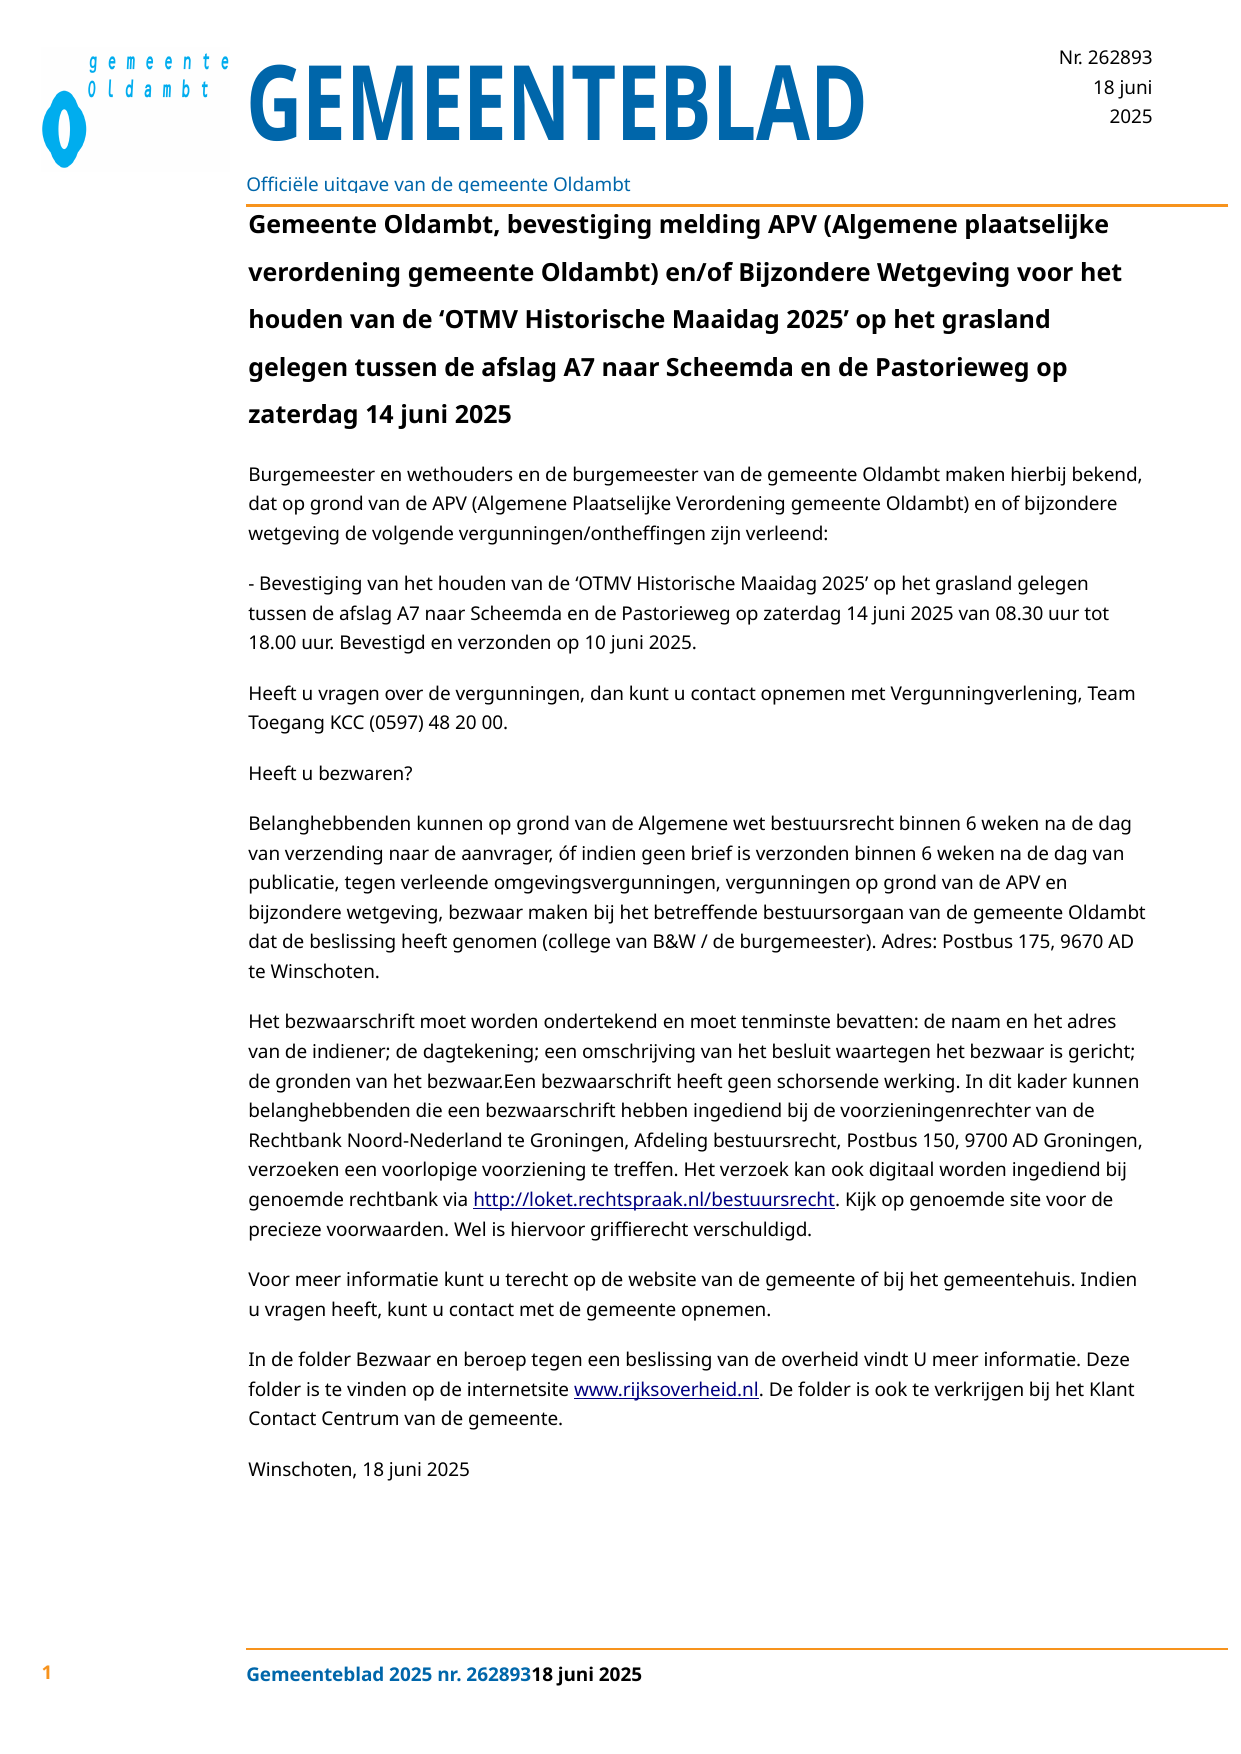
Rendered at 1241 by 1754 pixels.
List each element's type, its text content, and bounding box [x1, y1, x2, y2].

picture [41, 47, 231, 172]
text In de folder Bezwaar en beroep tegen een beslissing van de overheid vindt U meer informatie. Deze folder is te vinden op de internetsite www.rijksoverheid.nl. De folder is ook te verkrijgen bij het Klant Contact Centrum van de gemeente. [248, 1346, 1152, 1431]
text Heeft u vragen over de vergunningen, dan kunt u contact opnemen met Vergunningverlening, Team Toegang KCC (0597) 48 20 00. [248, 680, 1152, 735]
text Het bezwaarschrift moet worden ondertekend en moet tenminste bevatten: de naam en het adres van de indiener; de dagtekening; een omschrijving van het besluit waartegen het bezwaar is gericht; de gronden van het bezwaar.Een bezwaarschrift heeft geen schorsende werking. In dit kader kunnen belanghebbenden die een bezwaarschrift hebben ingediend bij de voorzieningenrechter van de Rechtbank Noord-Nederland te Groningen, Afdeling bestuursrecht, Postbus 150, 9700 AD Groningen, verzoeken een voorlopige voorziening te treffen. Het verzoek kan ook digitaal worden ingediend bij genoemde rechtbank via http://loket.rechtspraak.nl/bestuursrecht. Kijk op genoemde site voor de precieze voorwaarden. Wel is hiervoor griffierecht verschuldigd. [248, 1009, 1152, 1241]
text Burgemeester en wethouders en de burgemeester van de gemeente Oldambt maken hierbij bekend, dat op grond van de APV (Algemene Plaatselijke Verordening gemeente Oldambt) en of bijzondere wetgeving de volgende vergunningen/ontheffingen zijn verleend: [248, 461, 1152, 546]
text Winschoten, 18 juni 2025 [248, 1456, 1152, 1481]
text Heeft u bezwaren? [248, 760, 1152, 786]
text Voor meer informatie kunt u terecht op de website van de gemeente of bij het gemeentehuis. Indien u vragen heeft, kunt u contact met de gemeente opnemen. [248, 1266, 1152, 1321]
text - Bevestiging van het houden van de ‘OTMV Historische Maaidag 2025’ op het grasland gelegen tussen de afslag A7 naar Scheemda en de Pastorieweg op zaterdag 14 juni 2025 van 08.30 uur tot 18.00 uur. Bevestigd en verzonden op 10 juni 2025. [248, 570, 1152, 655]
text Gemeente Oldambt, bevestiging melding APV (Algemene plaatselijke verordening gemeente Oldambt) en/of Bijzondere Wetgeving voor het houden van de ‘OTMV Historische Maaidag 2025’ op het grasland gelegen tussen de afslag A7 naar Scheemda en de Pastorieweg op zaterdag 14 juni 2025 [248, 207, 1152, 431]
text Belanghebbenden kunnen op grond van de Algemene wet bestuursrecht binnen 6 weken na de dag van verzending naar de aanvrager, óf indien geen brief is verzonden binnen 6 weken na de dag van publicatie, tegen verleende omgevingsvergunningen, vergunningen op grond van de APV en bijzondere wetgeving, bezwaar maken bij het betreffende bestuursorgaan van de gemeente Oldambt dat de beslissing heeft genomen (college van B&W / de burgemeester). Adres: Postbus 175, 9670 AD te Winschoten. [248, 810, 1152, 984]
